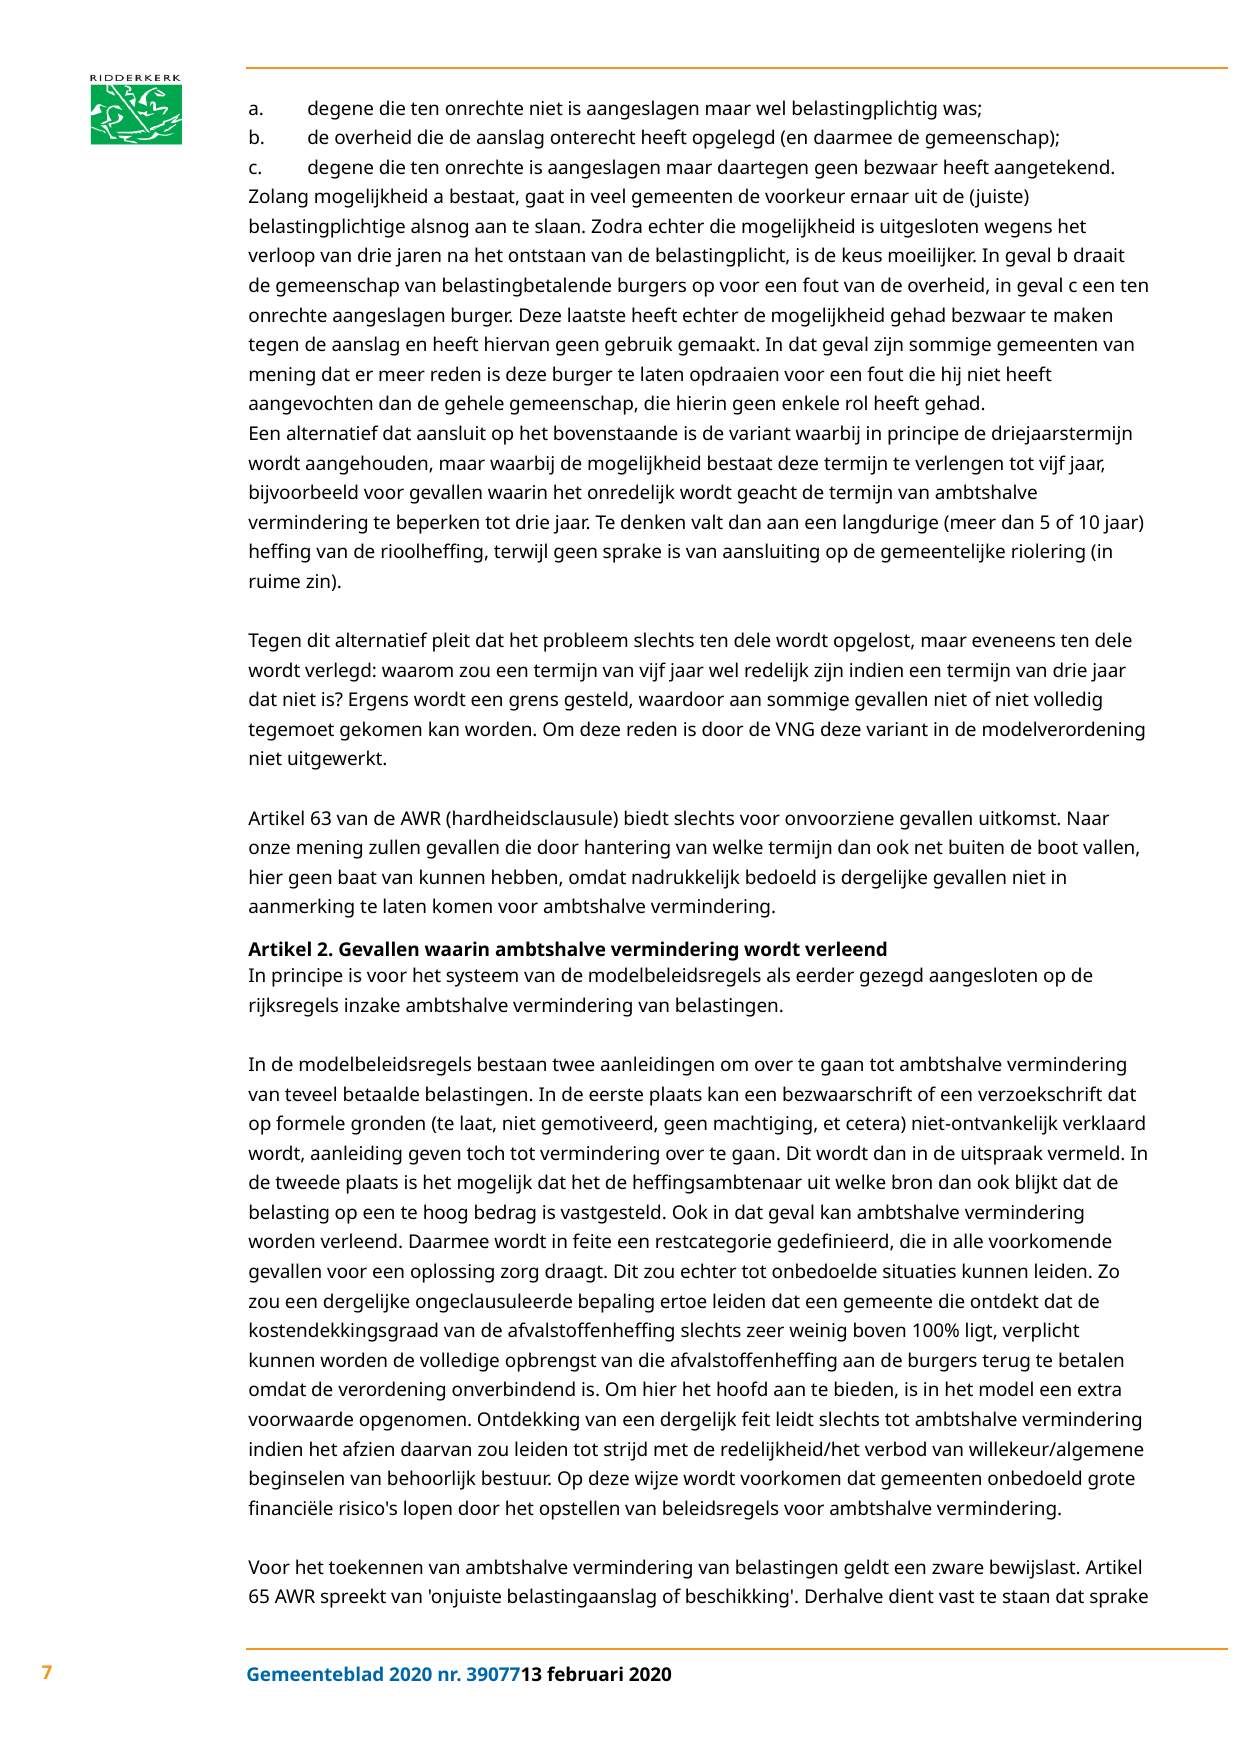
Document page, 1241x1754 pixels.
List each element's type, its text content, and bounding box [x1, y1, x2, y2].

text Zolang mogelijkheid a bestaat, gaat in veel gemeenten de voorkeur ernaar uit de (juiste) belastingplichtige alsnog aan te slaan. Zodra echter die mogelijkheid is uitgesloten wegens het verloop van drie jaren na het ontstaan van de belastingplicht, is de keus moeilijker. In geval b draait de gemeenschap van belastingbetalende burgers op voor een fout van de overheid, in geval c een ten onrechte aangeslagen burger. Deze laatste heeft echter de mogelijkheid gehad bezwaar te maken tegen de aanslag en heeft hiervan geen gebruik gemaakt. In dat geval zijn sommige gemeenten van mening dat er meer reden is deze burger te laten opdraaien voor een fout die hij niet heeft aangevochten dan de gehele gemeenschap, die hierin geen enkele rol heeft gehad. [248, 183, 1152, 416]
picture [41, 47, 231, 172]
list degene die ten onrechte is aangeslagen maar daartegen geen bezwaar heeft aangetekend. [248, 154, 1152, 180]
text Artikel 2. Gevallen waarin ambtshalve vermindering wordt verleend [248, 937, 1152, 962]
text Tegen dit alternatief pleit dat het probleem slechts ten dele wordt opgelost, maar eveneens ten dele wordt verlegd: waarom zou een termijn van vijf jaar wel redelijk zijn indien een termijn van drie jaar dat niet is? Ergens wordt een grens gesteld, waardoor aan sommige gevallen niet of niet volledig tegemoet gekomen kan worden. Om deze reden is door de VNG deze variant in de modelverordening niet uitgewerkt. [248, 627, 1152, 771]
list de overheid die de aanslag onterecht heeft opgelegd (en daarmee de gemeenschap); [248, 124, 1152, 150]
text Voor het toekennen van ambtshalve vermindering van belastingen geldt een zware bewijslast. Artikel 65 AWR spreekt van 'onjuiste belastingaanslag of beschikking'. Derhalve dient vast te staan dat sprake [248, 1554, 1152, 1609]
list degene die ten onrechte niet is aangeslagen maar wel belastingplichtig was; [248, 95, 1152, 121]
text Artikel 63 van de AWR (hardheidsclausule) biedt slechts voor onvoorziene gevallen uitkomst. Naar onze mening zullen gevallen die door hantering van welke termijn dan ook net buiten de boot vallen, hier geen baat van kunnen hebben, omdat nadrukkelijk bedoeld is dergelijke gevallen niet in aanmerking te laten komen voor ambtshalve vermindering. [248, 805, 1152, 919]
text In de modelbeleidsregels bestaan twee aanleidingen om over te gaan tot ambtshalve vermindering van teveel betaalde belastingen. In de eerste plaats kan een bezwaarschrift of een verzoekschrift dat op formele gronden (te laat, niet gemotiveerd, geen machtiging, et cetera) niet-ontvankelijk verklaard wordt, aanleiding geven toch tot vermindering over te gaan. Dit wordt dan in de uitspraak vermeld. In de tweede plaats is het mogelijk dat het de heffingsambtenaar uit welke bron dan ook blijkt dat de belasting op een te hoog bedrag is vastgesteld. Ook in dat geval kan ambtshalve vermindering worden verleend. Daarmee wordt in feite een restcategorie gedefinieerd, die in alle voorkomende gevallen voor een oplossing zorg draagt. Dit zou echter tot onbedoelde situaties kunnen leiden. Zo zou een dergelijke ongeclausuleerde bepaling ertoe leiden dat een gemeente die ontdekt dat de kostendekkingsgraad van de afvalstoffenheffing slechts zeer weinig boven 100% ligt, verplicht kunnen worden de volledige opbrengst van die afvalstoffenheffing aan de burgers terug te betalen omdat de verordening onverbindend is. Om hier het hoofd aan te bieden, is in het model een extra voorwaarde opgenomen. Ontdekking van een dergelijk feit leidt slechts tot ambtshalve vermindering indien het afzien daarvan zou leiden tot strijd met de redelijkheid/het verbod van willekeur/algemene beginselen van behoorlijk bestuur. Op deze wijze wordt voorkomen dat gemeenten onbedoeld grote financiële risico's lopen door het opstellen van beleidsregels voor ambtshalve vermindering. [248, 1051, 1152, 1521]
text Een alternatief dat aansluit op het bovenstaande is de variant waarbij in principe de driejaarstermijn wordt aangehouden, maar waarbij de mogelijkheid bestaat deze termijn te verlengen tot vijf jaar, bijvoorbeeld voor gevallen waarin het onredelijk wordt geacht de termijn van ambtshalve vermindering te beperken tot drie jaar. Te denken valt dan aan een langdurige (meer dan 5 of 10 jaar) heffing van de rioolheffing, terwijl geen sprake is van aansluiting op de gemeentelijke riolering (in ruime zin). [248, 420, 1152, 594]
text In principe is voor het systeem van de modelbeleidsregels als eerder gezegd aangesloten op de rijksregels inzake ambtshalve vermindering van belastingen. [248, 962, 1152, 1018]
